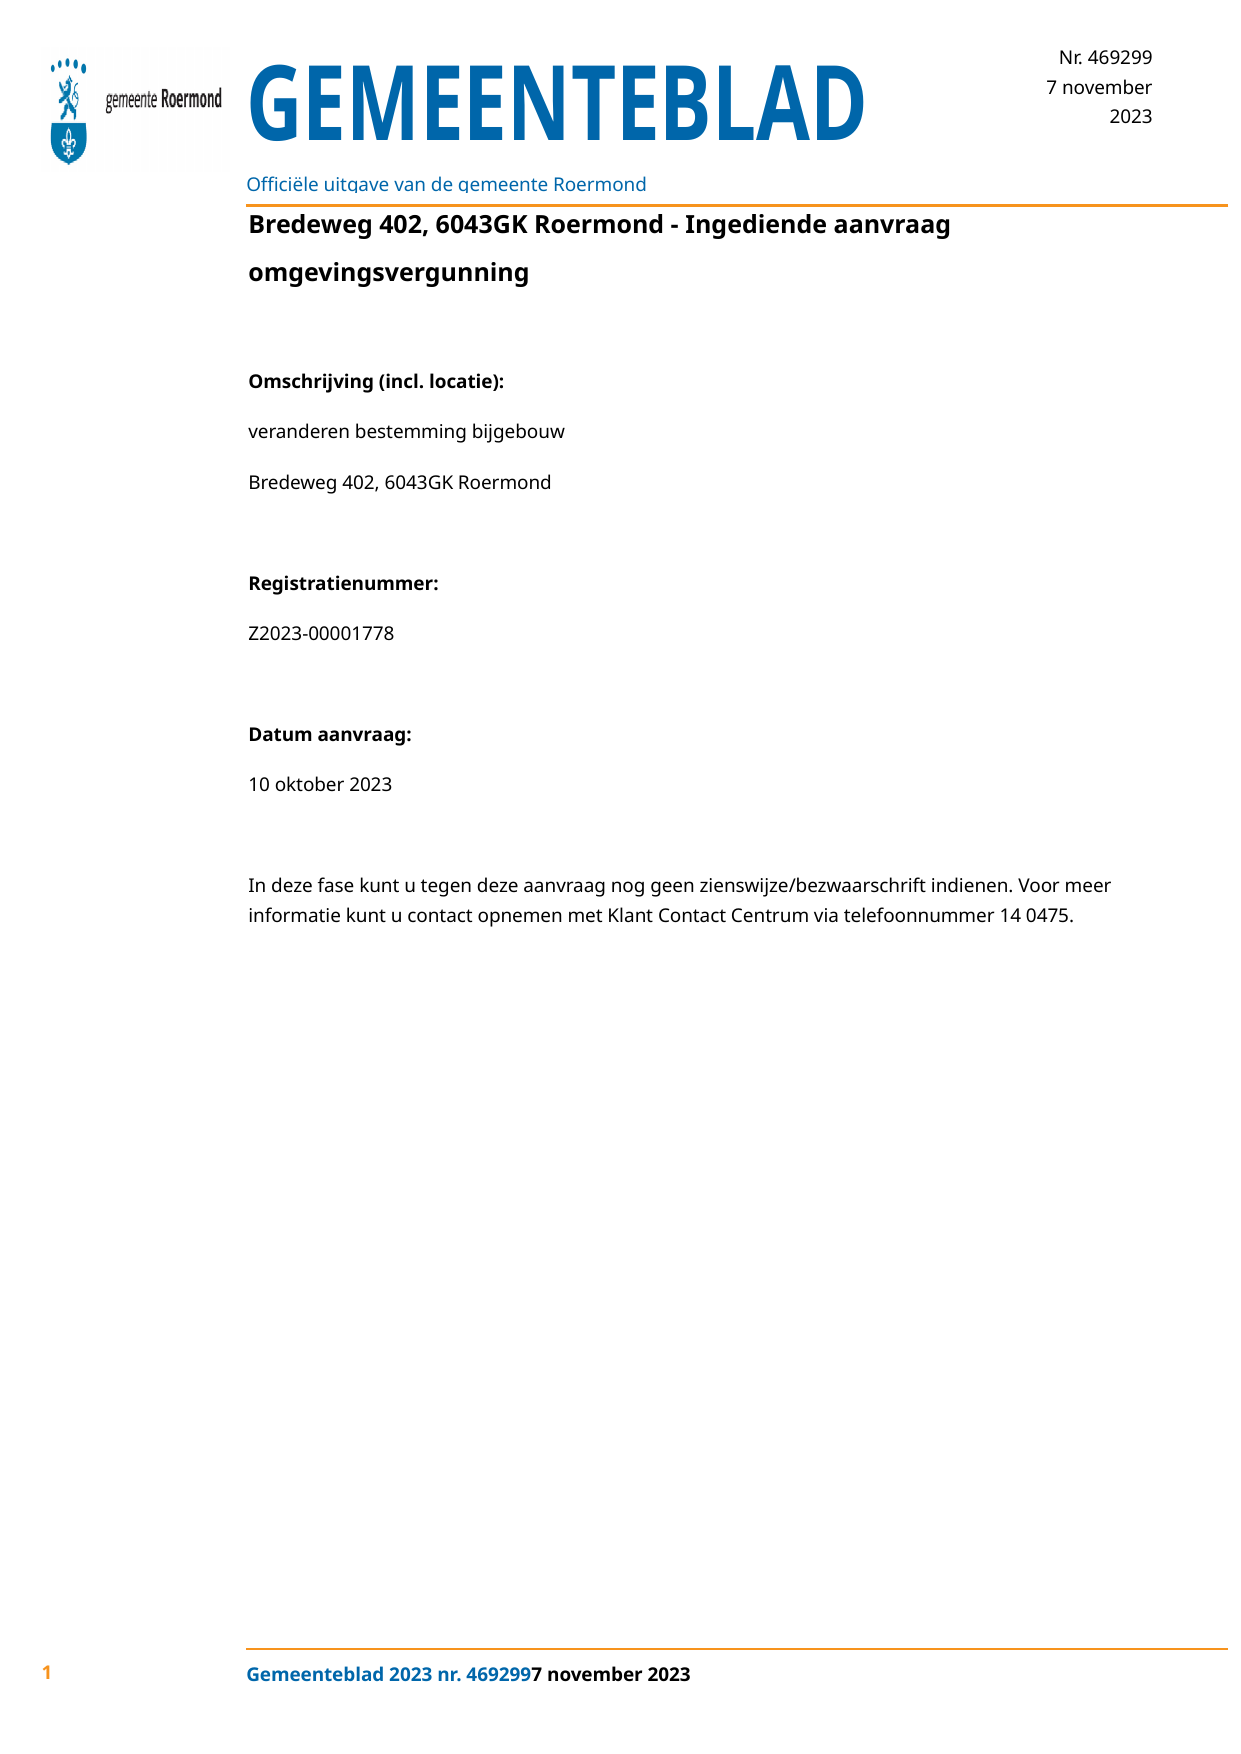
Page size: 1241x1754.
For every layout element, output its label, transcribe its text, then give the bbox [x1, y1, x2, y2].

text Z2023-00001778 [248, 620, 1152, 646]
picture [41, 47, 231, 172]
text veranderen bestemming bijgebouw [248, 419, 1152, 444]
text Datum aanvraag: [248, 721, 1152, 747]
text 10 oktober 2023 [248, 772, 1152, 797]
text Bredeweg 402, 6043GK Roermond - Ingediende aanvraag omgevingsvergunning [248, 207, 1152, 288]
text Bredeweg 402, 6043GK Roermond [248, 469, 1152, 495]
text Omschrijving (incl. locatie): [248, 368, 1152, 394]
text Registratienummer: [248, 570, 1152, 596]
text In deze fase kunt u tegen deze aanvraag nog geen zienswijze/bezwaarschrift indienen. Voor meer informatie kunt u contact opnemen met Klant Contact Centrum via telefoonnummer 14 0475. [248, 872, 1152, 928]
